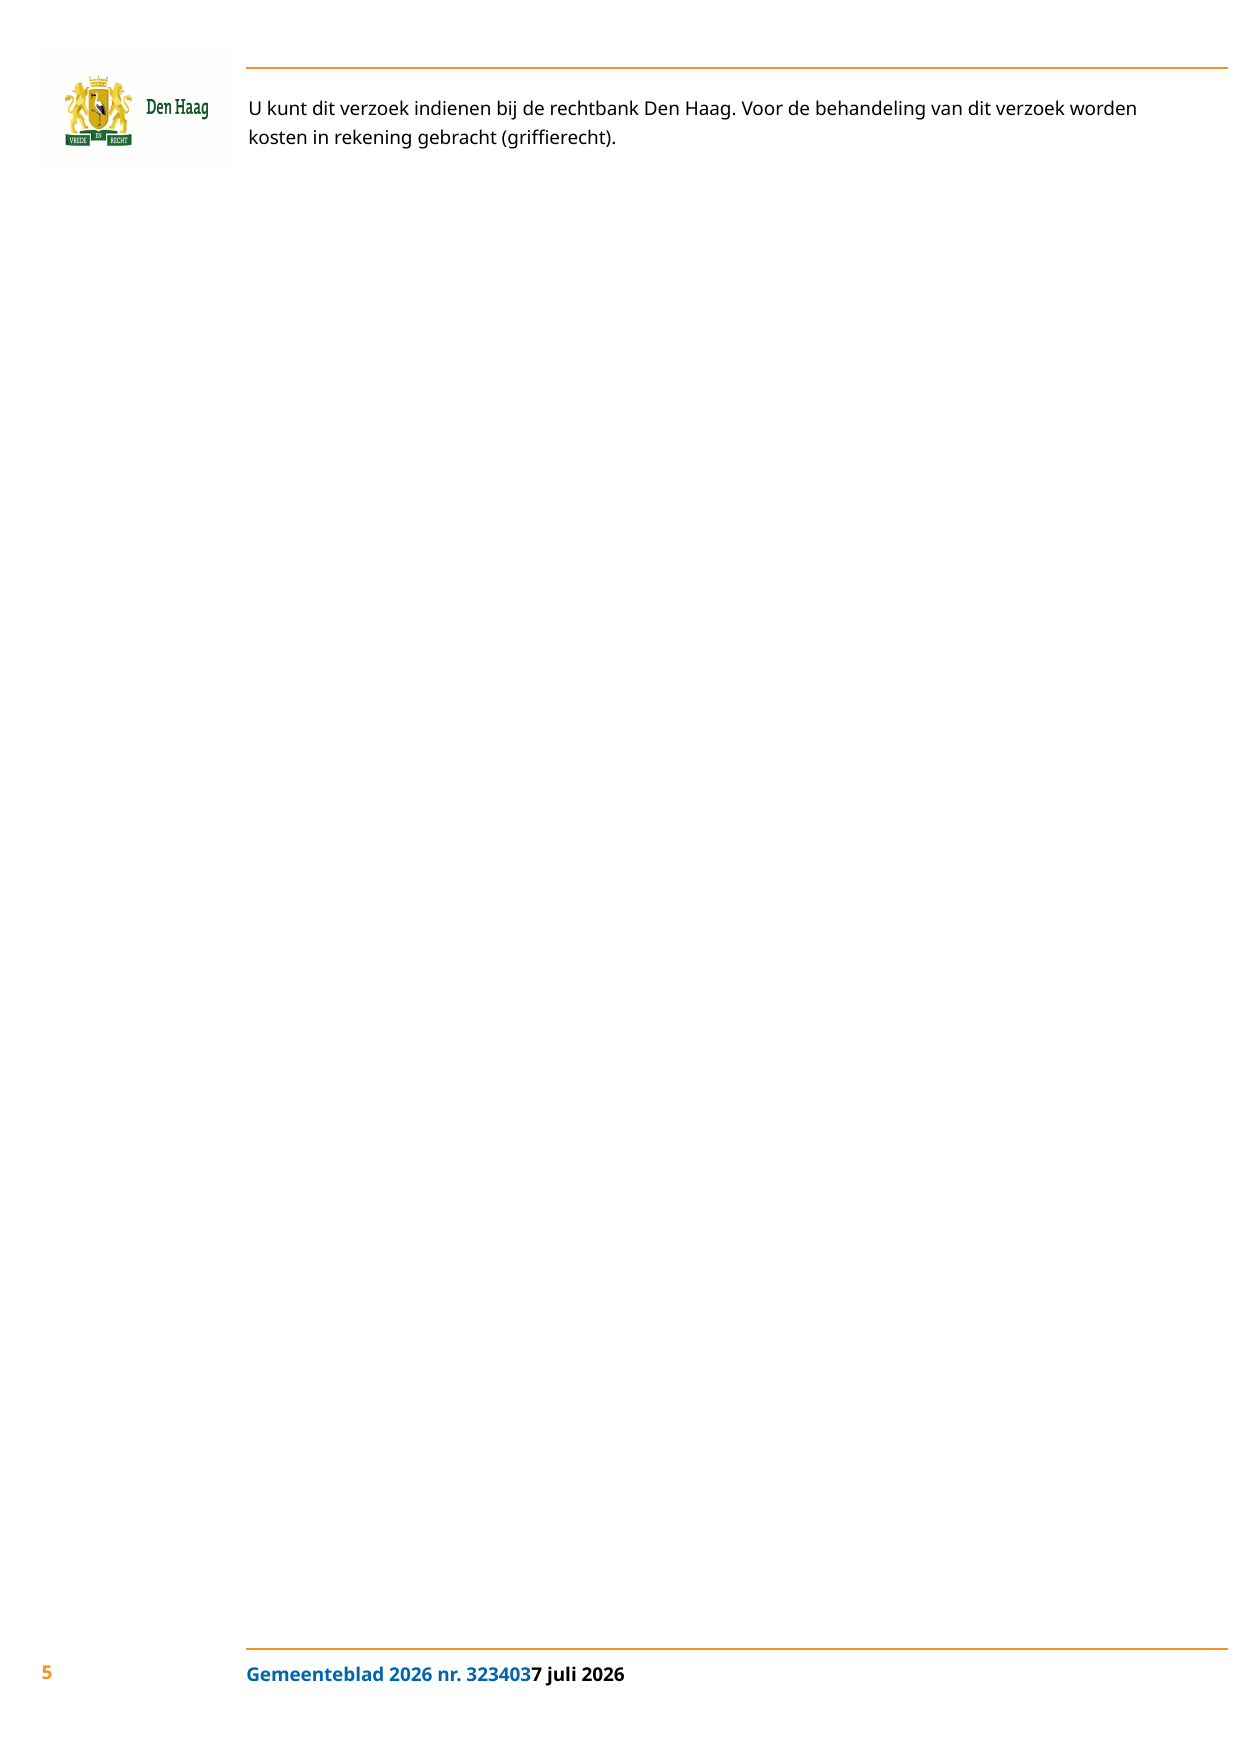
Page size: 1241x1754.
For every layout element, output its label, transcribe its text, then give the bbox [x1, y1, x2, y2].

text U kunt dit verzoek indienen bij de rechtbank Den Haag. Voor de behandeling van dit verzoek worden kosten in rekening gebracht (griffierecht). [248, 95, 1152, 150]
picture [41, 47, 231, 172]
